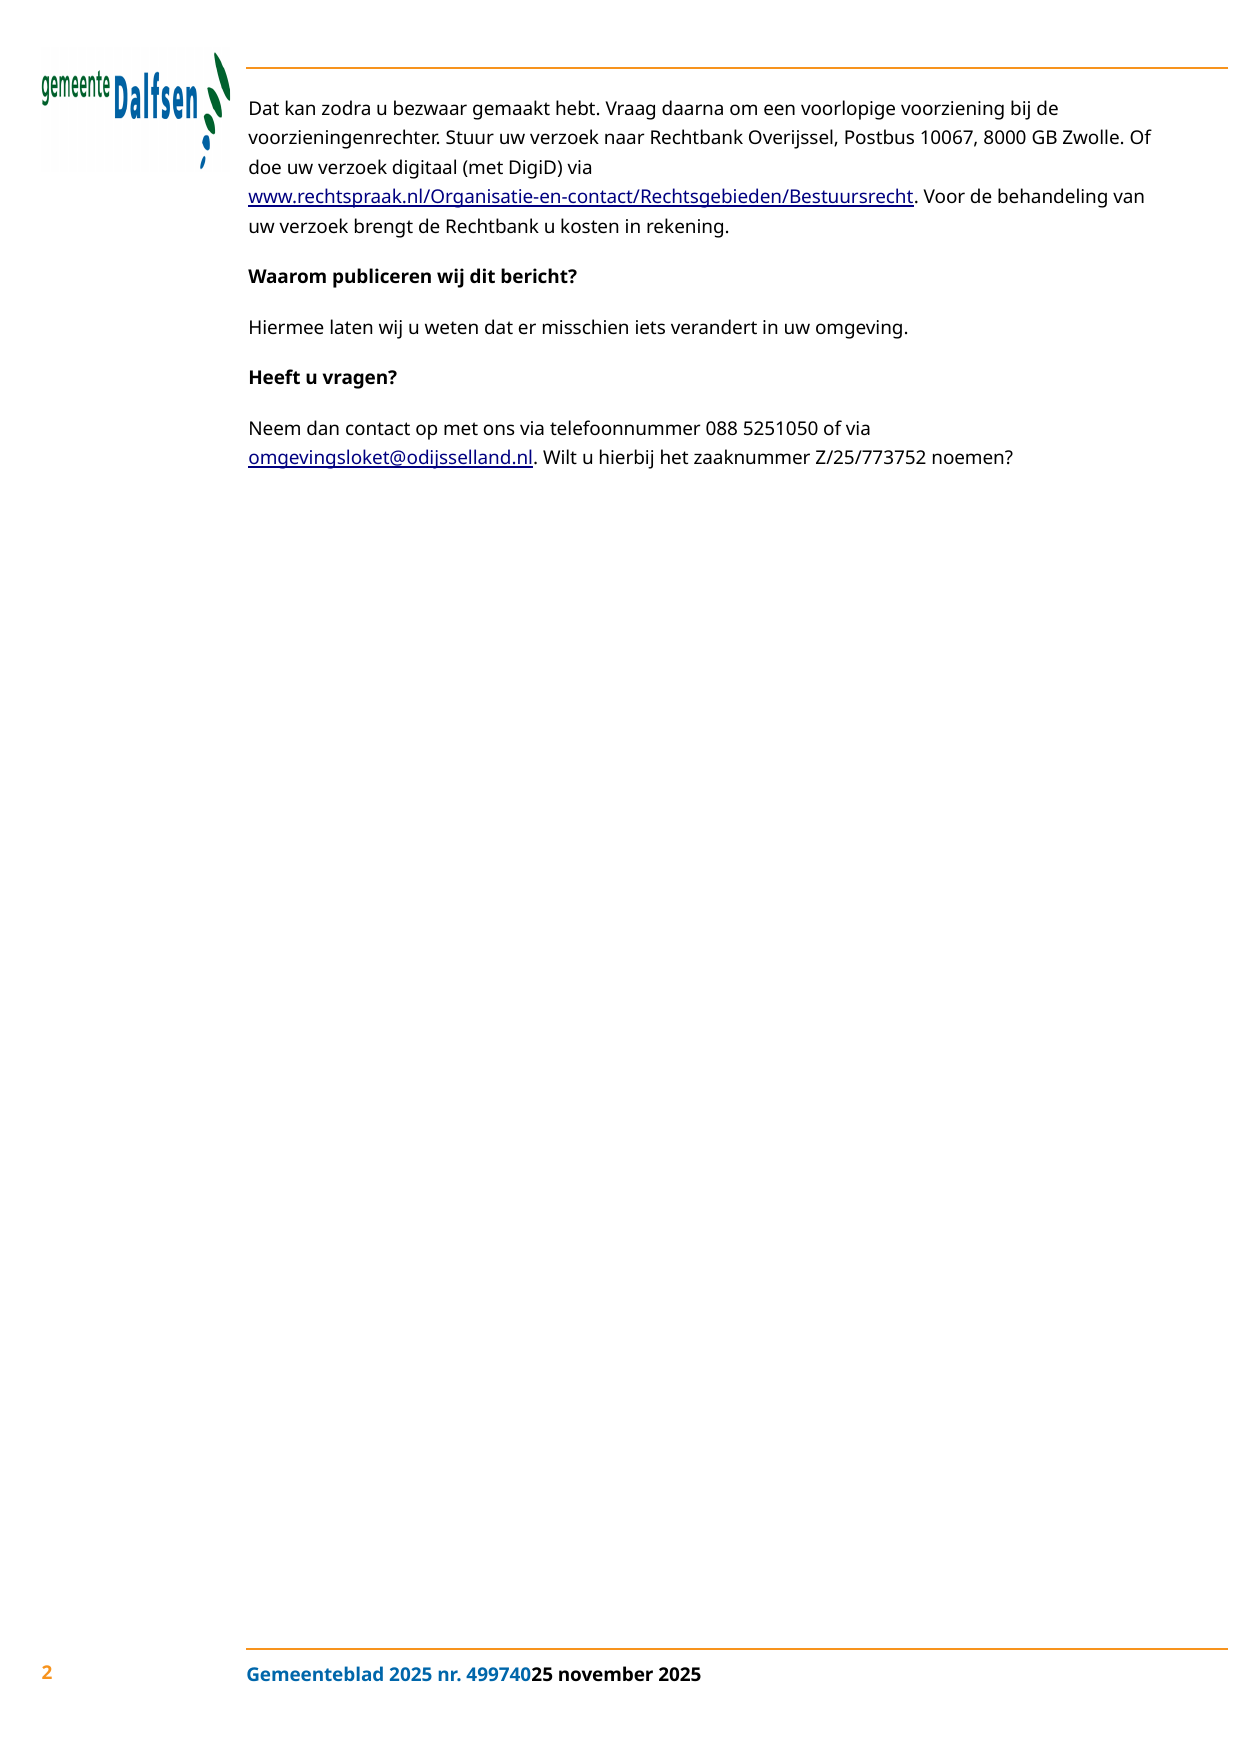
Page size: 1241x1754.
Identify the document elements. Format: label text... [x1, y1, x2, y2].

text Dat kan zodra u bezwaar gemaakt hebt. Vraag daarna om een voorlopige voorziening bij de voorzieningenrechter. Stuur uw verzoek naar Rechtbank Overijssel, Postbus 10067, 8000 GB Zwolle. Of doe uw verzoek digitaal (met DigiD) via www.rechtspraak.nl/Organisatie-en-contact/Rechtsgebieden/Bestuursrecht. Voor de behandeling van uw verzoek brengt de Rechtbank u kosten in rekening. [248, 95, 1152, 239]
text Waarom publiceren wij dit bericht? [248, 263, 1152, 289]
picture [41, 47, 231, 172]
text Heeft u vragen? [248, 364, 1152, 390]
text Hiermee laten wij u weten dat er misschien iets verandert in uw omgeving. [248, 314, 1152, 340]
text Neem dan contact op met ons via telefoonnummer 088 5251050 of via omgevingsloket@odijsselland.nl. Wilt u hierbij het zaaknummer Z/25/773752 noemen? [248, 415, 1152, 470]
